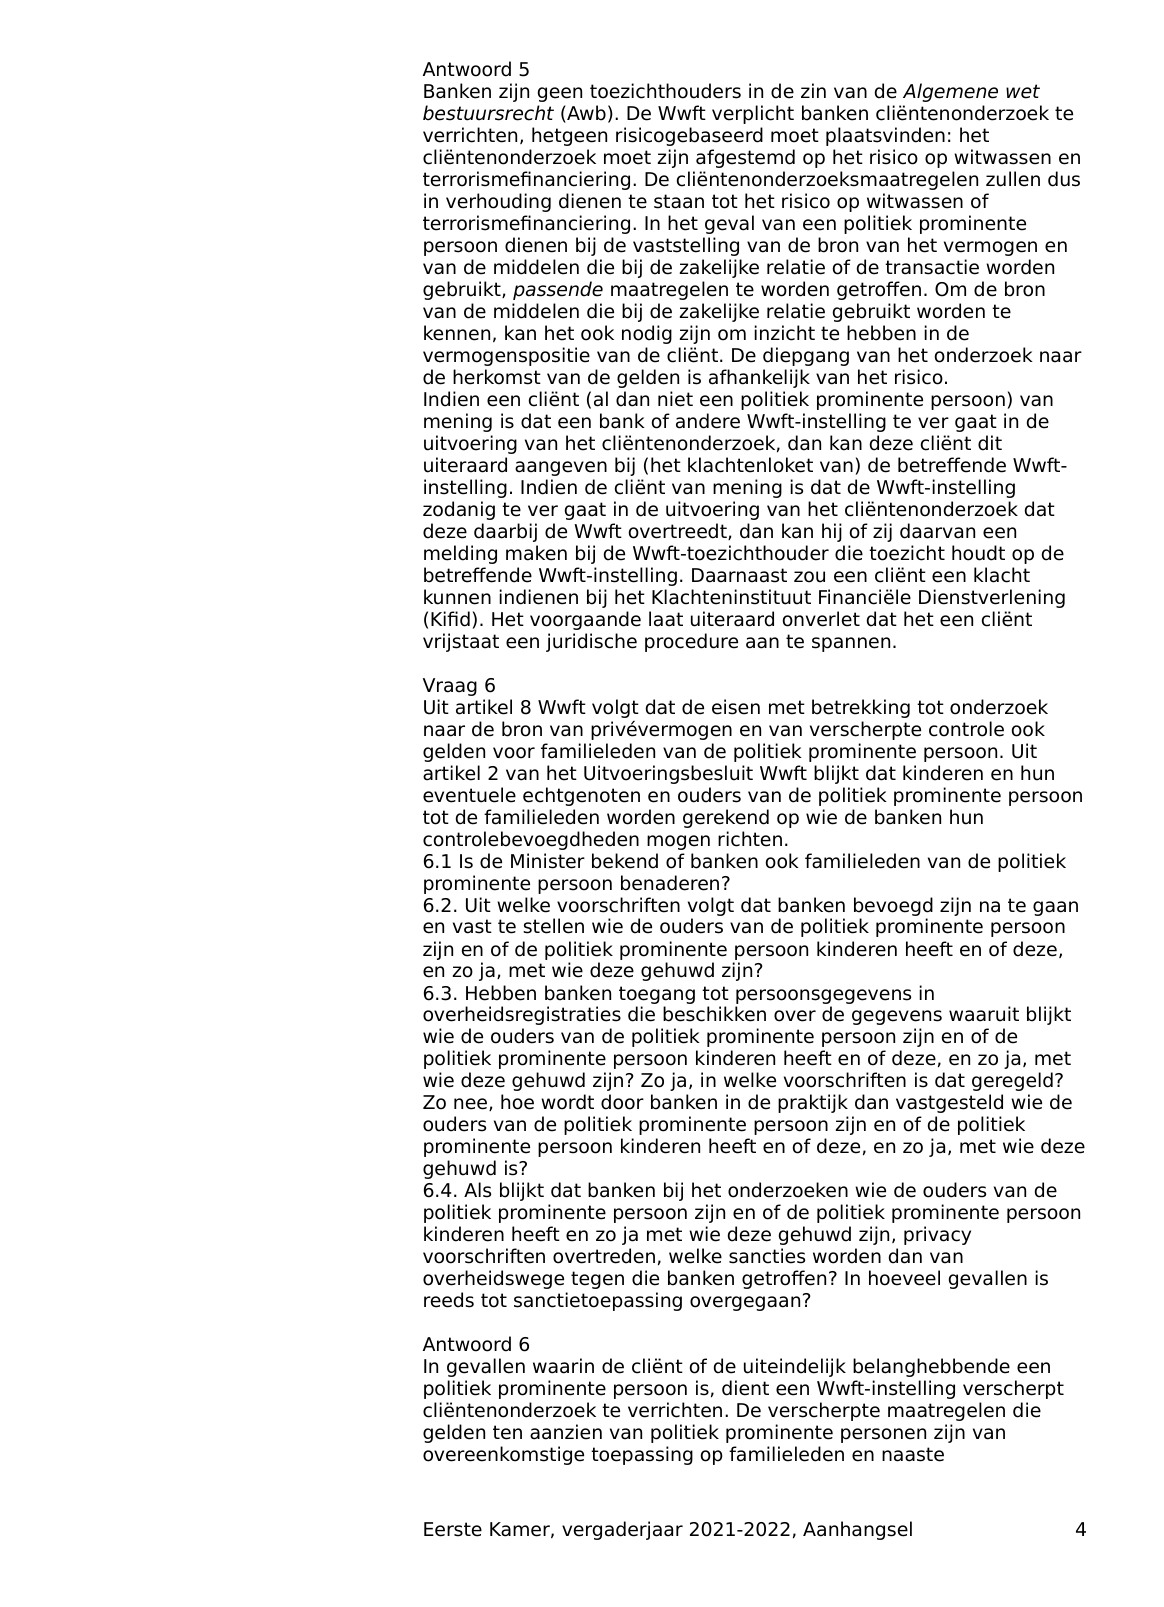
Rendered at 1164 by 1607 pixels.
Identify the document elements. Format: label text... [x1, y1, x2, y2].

text 6.3. Hebben banken toegang tot persoonsgegevens in overheidsregistraties die beschikken over de gegevens waaruit blijkt wie de ouders van de politiek prominente persoon zijn en of de politiek prominente persoon kinderen heeft en of deze, en zo ja, met wie deze gehuwd zijn? Zo ja, in welke voorschriften is dat geregeld? Zo nee, hoe wordt door banken in de praktijk dan vastgesteld wie de ouders van de politiek prominente persoon zijn en of de politiek prominente persoon kinderen heeft en of deze, en zo ja, met wie deze gehuwd is? [422, 982, 1087, 1180]
text 6.4. Als blijkt dat banken bij het onderzoeken wie de ouders van de politiek prominente persoon zijn en of de politiek prominente persoon kinderen heeft en zo ja met wie deze gehuwd zijn, privacy voorschriften overtreden, welke sancties worden dan van overheidswege tegen die banken getroffen? In hoeveel gevallen is reeds tot sanctietoepassing overgegaan? [422, 1180, 1087, 1312]
text Banken zijn geen toezichthouders in de zin van de Algemene wet bestuursrecht (Awb). De Wwft verplicht banken cliëntenonderzoek te verrichten, hetgeen risicogebaseerd moet plaatsvinden: het cliëntenonderzoek moet zijn afgestemd op het risico op witwassen en terrorismefinanciering. De cliëntenonderzoeksmaatregelen zullen dus in verhouding dienen te staan tot het risico op witwassen of terrorismefinanciering. In het geval van een politiek prominente persoon dienen bij de vaststelling van de bron van het vermogen en van de middelen die bij de zakelijke relatie of de transactie worden gebruikt, passende maatregelen te worden getroffen. Om de bron van de middelen die bij de zakelijke relatie gebruikt worden te kennen, kan het ook nodig zijn om inzicht te hebben in de vermogenspositie van de cliënt. De diepgang van het onderzoek naar de herkomst van de gelden is afhankelijk van het risico. [422, 81, 1087, 389]
text Vraag 6 [422, 675, 1087, 697]
text Indien een cliënt (al dan niet een politiek prominente persoon) van mening is dat een bank of andere Wwft-instelling te ver gaat in de uitvoering van het cliëntenonderzoek, dan kan deze cliënt dit uiteraard aangeven bij (het klachtenloket van) de betreffende Wwft-instelling. Indien de cliënt van mening is dat de Wwft-instelling zodanig te ver gaat in de uitvoering van het cliëntenonderzoek dat deze daarbij de Wwft overtreedt, dan kan hij of zij daarvan een melding maken bij de Wwft-toezichthouder die toezicht houdt op de betreffende Wwft-instelling. Daarnaast zou een cliënt een klacht kunnen indienen bij het Klachteninstituut Financiële Dienstverlening (Kifid). Het voorgaande laat uiteraard onverlet dat het een cliënt vrijstaat een juridische procedure aan te spannen. [422, 389, 1087, 652]
text Antwoord 6 [422, 1334, 1087, 1356]
text In gevallen waarin de cliënt of de uiteindelijk belanghebbende een politiek prominente persoon is, dient een Wwft-instelling verscherpt cliëntenonderzoek te verrichten. De verscherpte maatregelen die gelden ten aanzien van politiek prominente personen zijn van overeenkomstige toepassing op familieleden en naaste [422, 1356, 1087, 1466]
text Antwoord 5 [422, 59, 1087, 81]
text 6.2. Uit welke voorschriften volgt dat banken bevoegd zijn na te gaan en vast te stellen wie de ouders van de politiek prominente persoon zijn en of de politiek prominente persoon kinderen heeft en of deze, en zo ja, met wie deze gehuwd zijn? [422, 894, 1087, 982]
text Uit artikel 8 Wwft volgt dat de eisen met betrekking tot onderzoek naar de bron van privévermogen en van verscherpte controle ook gelden voor familieleden van de politiek prominente persoon. Uit artikel 2 van het Uitvoeringsbesluit Wwft blijkt dat kinderen en hun eventuele echtgenoten en ouders van de politiek prominente persoon tot de familieleden worden gerekend op wie de banken hun controlebevoegdheden mogen richten. [422, 697, 1087, 851]
text 6.1 Is de Minister bekend of banken ook familieleden van de politiek prominente persoon benaderen? [422, 851, 1087, 894]
